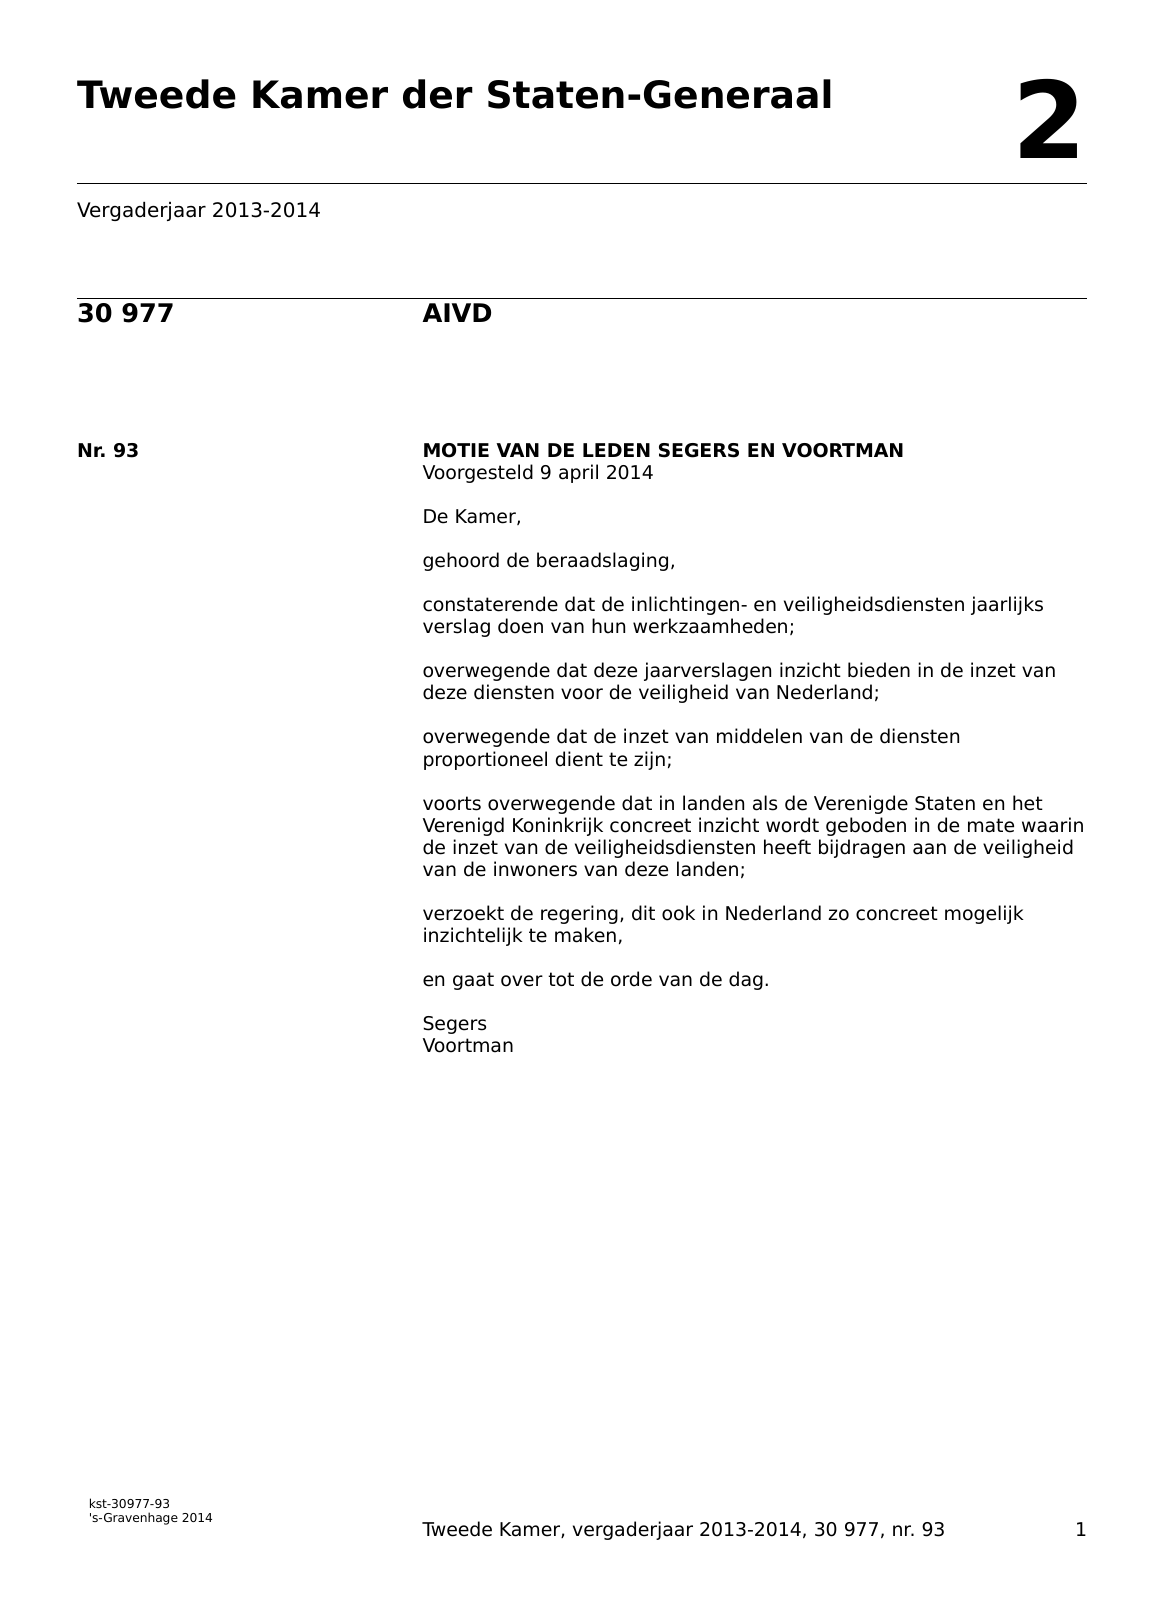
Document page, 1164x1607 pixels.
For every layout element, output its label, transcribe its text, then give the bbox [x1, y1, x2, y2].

text constaterende dat de inlichtingen- en veiligheidsdiensten jaarlijks verslag doen van hun werkzaamheden; [422, 594, 1087, 638]
text gehoord de beraadslaging, [422, 550, 1087, 572]
text 's-Gravenhage 2014 [88, 1511, 323, 1525]
subtitle 30 977 AIVD [77, 299, 1087, 329]
text Segers [422, 1013, 1087, 1035]
text De Kamer, [422, 506, 1087, 528]
table_cell Vergaderjaar 2013-2014 [77, 184, 1087, 298]
table_header Tweede Kamer der Staten-Generaal [77, 59, 886, 183]
text verzoekt de regering, dit ook in Nederland zo concreet mogelijk inzichtelijk te maken, [422, 903, 1087, 947]
text Voorgesteld 9 april 2014 [422, 462, 1087, 484]
text kst-30977-93 [88, 1497, 323, 1511]
text overwegende dat de inzet van middelen van de diensten proportioneel dient te zijn; [422, 726, 1087, 770]
text voorts overwegende dat in landen als de Verenigde Staten en het Verenigd Koninkrijk concreet inzicht wordt geboden in de mate waarin de inzet van de veiligheidsdiensten heeft bijdragen aan de veiligheid van de inwoners van deze landen; [422, 793, 1087, 881]
text en gaat over tot de orde van de dag. [422, 969, 1087, 991]
table_header 2 [886, 59, 1087, 183]
text overwegende dat deze jaarverslagen inzicht bieden in de inzet van deze diensten voor de veiligheid van Nederland; [422, 660, 1087, 704]
text Voortman [422, 1035, 1087, 1057]
subtitle Nr. 93 MOTIE VAN DE LEDEN SEGERS EN VOORTMAN [77, 440, 1087, 462]
